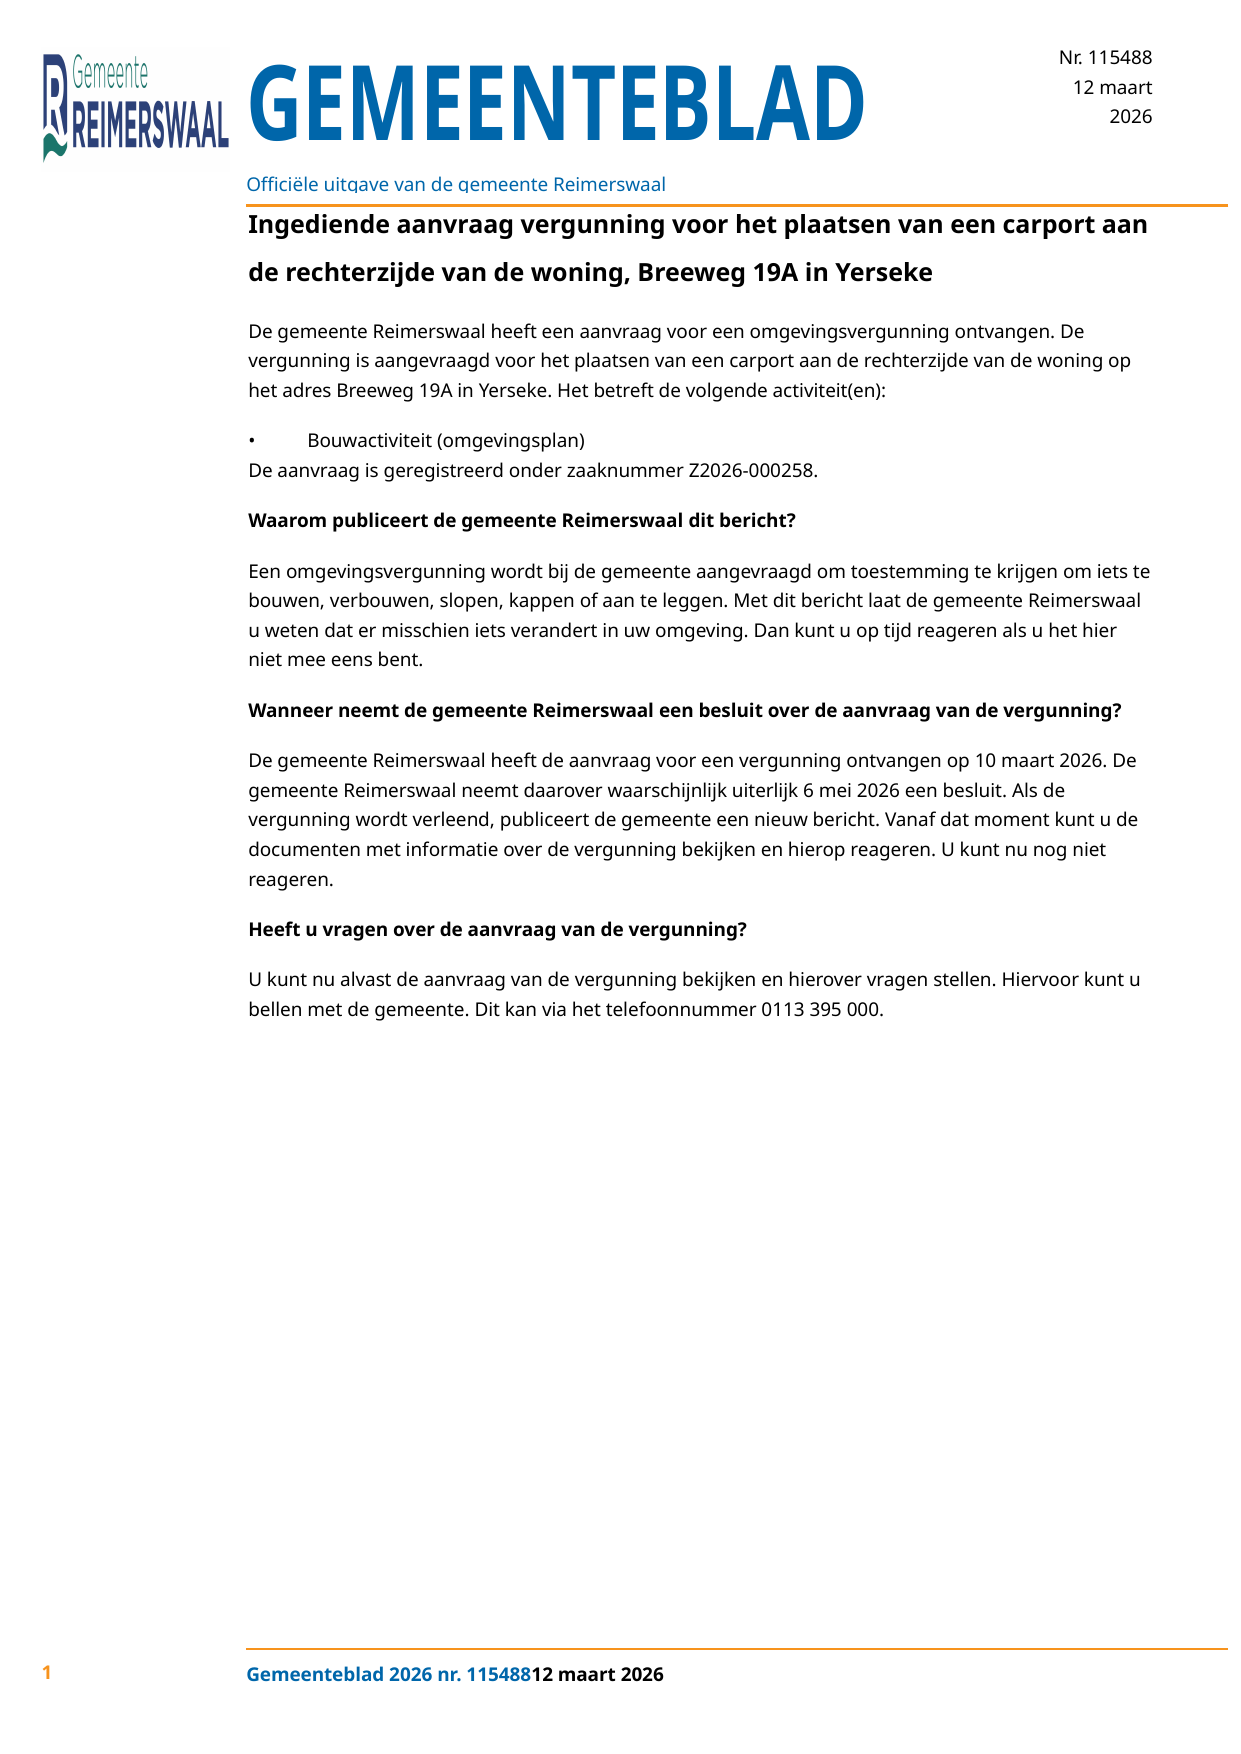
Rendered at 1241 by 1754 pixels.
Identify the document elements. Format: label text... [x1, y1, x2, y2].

text De gemeente Reimerswaal heeft een aanvraag voor een omgevingsvergunning ontvangen. De vergunning is aangevraagd voor het plaatsen van een carport aan de rechterzijde van de woning op het adres Breeweg 19A in Yerseke. Het betreft de volgende activiteit(en): [248, 318, 1152, 403]
text Ingediende aanvraag vergunning voor het plaatsen van een carport aan de rechterzijde van de woning, Breeweg 19A in Yerseke [248, 207, 1152, 288]
picture [41, 47, 231, 172]
text De aanvraag is geregistreerd onder zaaknummer Z2026-000258. [248, 457, 1152, 483]
text De gemeente Reimerswaal heeft de aanvraag voor een vergunning ontvangen op 10 maart 2026. De gemeente Reimerswaal neemt daarover waarschijnlijk uiterlijk 6 mei 2026 een besluit. Als de vergunning wordt verleend, publiceert de gemeente een nieuw bericht. Vanaf dat moment kunt u de documenten met informatie over de vergunning bekijken en hierop reageren. U kunt nu nog niet reageren. [248, 747, 1152, 892]
text Een omgevingsvergunning wordt bij de gemeente aangevraagd om toestemming te krijgen om iets te bouwen, verbouwen, slopen, kappen of aan te leggen. Met dit bericht laat de gemeente Reimerswaal u weten dat er misschien iets verandert in uw omgeving. Dan kunt u op tijd reageren als u het hier niet mee eens bent. [248, 558, 1152, 672]
list Bouwactiviteit (omgevingsplan) [248, 427, 1152, 453]
text Heeft u vragen over de aanvraag van de vergunning? [248, 916, 1152, 942]
text U kunt nu alvast de aanvraag van de vergunning bekijken en hierover vragen stellen. Hiervoor kunt u bellen met de gemeente. Dit kan via het telefoonnummer 0113 395 000. [248, 967, 1152, 1022]
text Waarom publiceert de gemeente Reimerswaal dit bericht? [248, 507, 1152, 533]
text Wanneer neemt de gemeente Reimerswaal een besluit over de aanvraag van de vergunning? [248, 697, 1152, 723]
